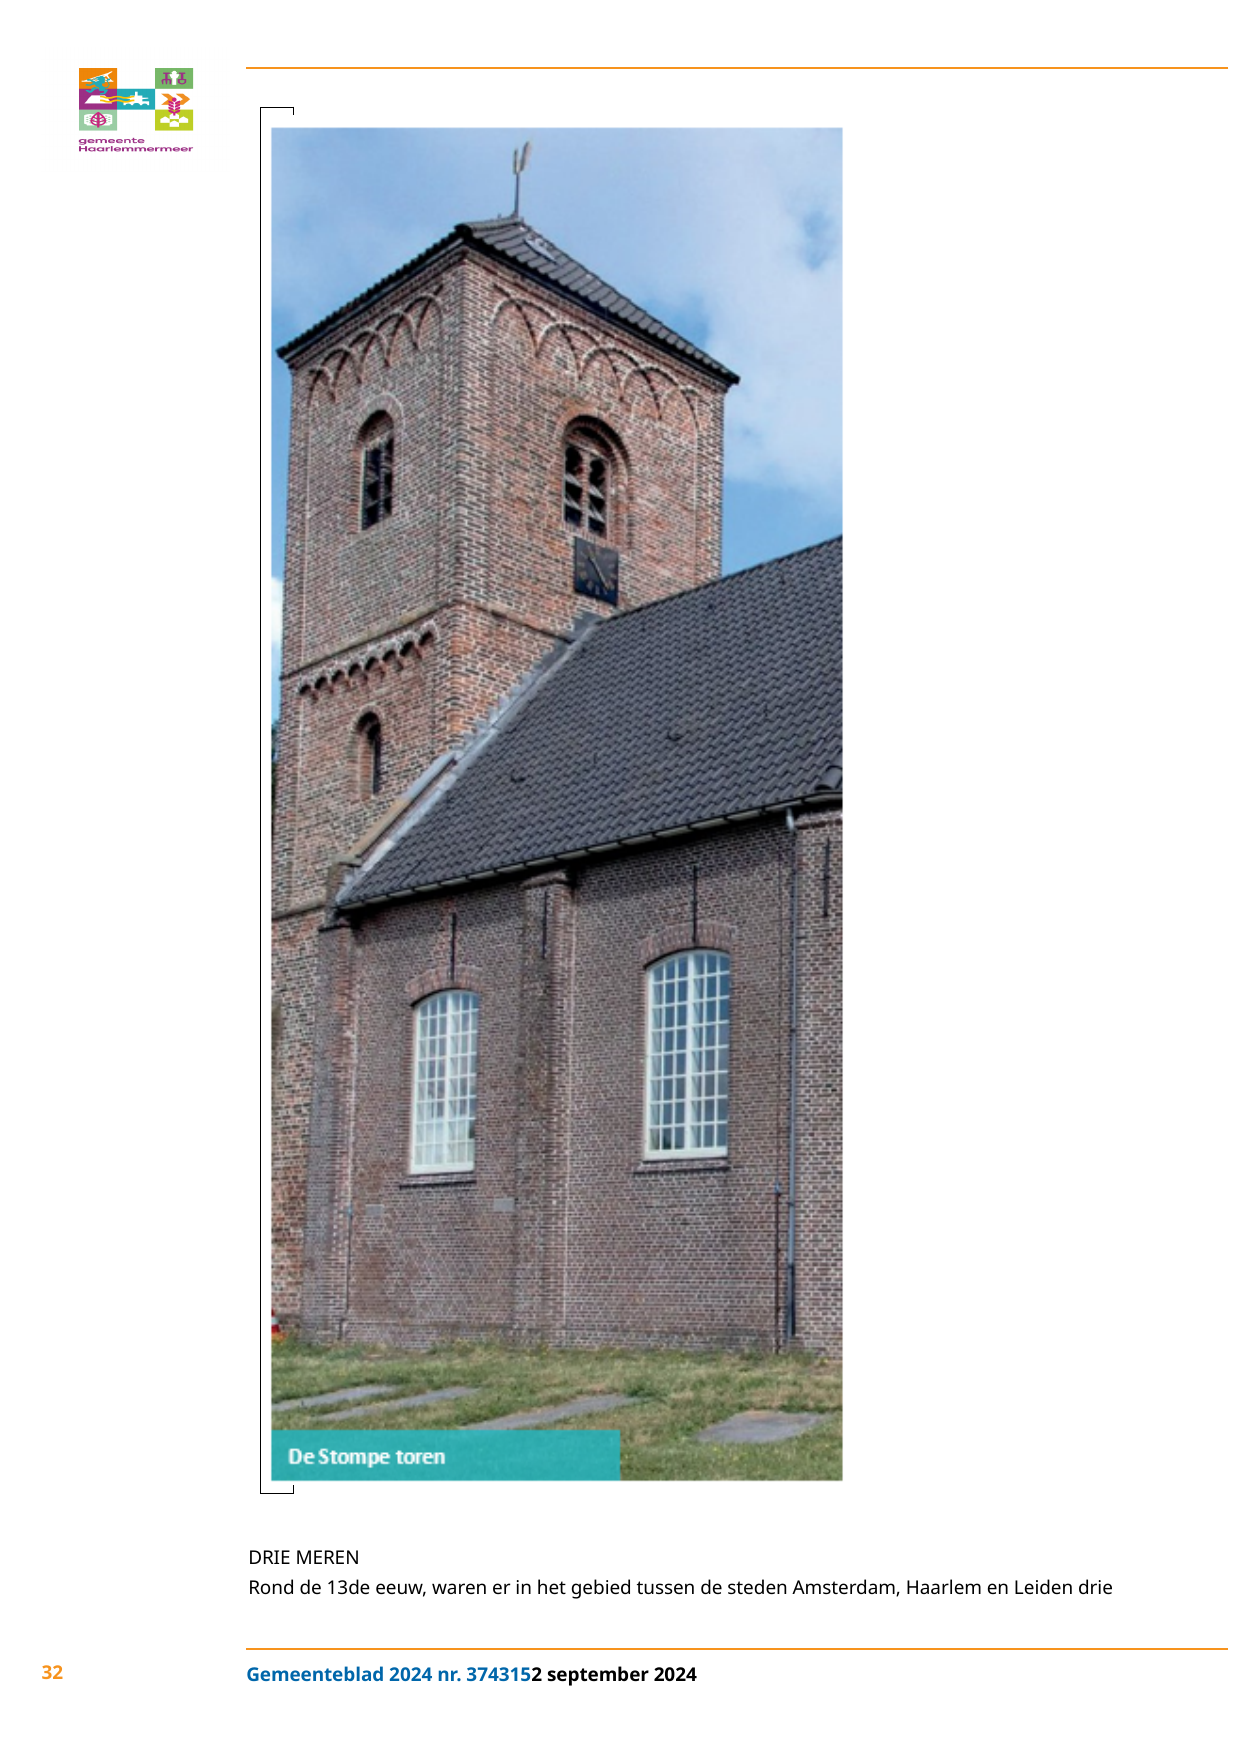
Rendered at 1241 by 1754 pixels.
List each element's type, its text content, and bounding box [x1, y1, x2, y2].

text DRIE MEREN [248, 1544, 1152, 1570]
text Rond de 13de eeuw, waren er in het gebied tussen de steden Amsterdam, Haarlem en Leiden drie [248, 1574, 1152, 1600]
picture [41, 47, 231, 172]
picture [268, 115, 860, 1485]
